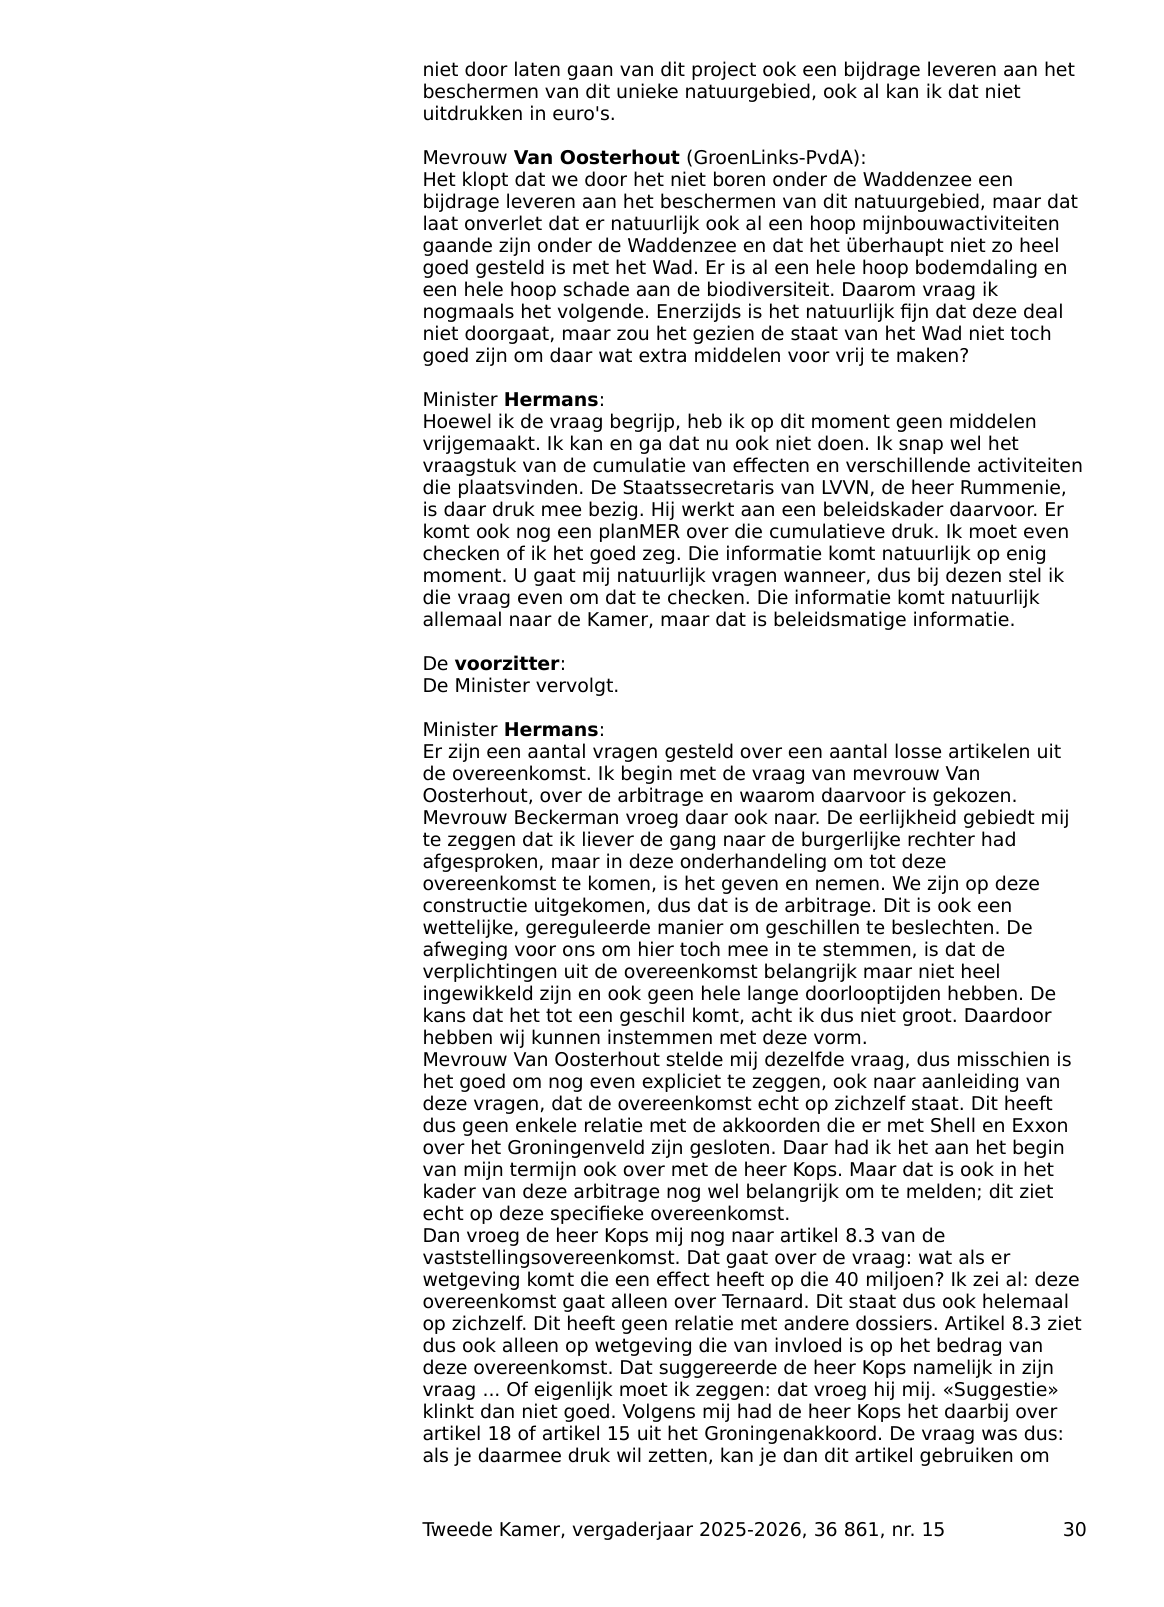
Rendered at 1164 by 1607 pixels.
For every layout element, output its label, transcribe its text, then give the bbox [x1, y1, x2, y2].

text Dan vroeg de heer Kops mij nog naar artikel 8.3 van de vaststellingsovereenkomst. Dat gaat over de vraag: wat als er wetgeving komt die een effect heeft op die 40 miljoen? Ik zei al: deze overeenkomst gaat alleen over Ternaard. Dit staat dus ook helemaal op zichzelf. Dit heeft geen relatie met andere dossiers. Artikel 8.3 ziet dus ook alleen op wetgeving die van invloed is op het bedrag van deze overeenkomst. Dat suggereerde de heer Kops namelijk in zijn vraag ... Of eigenlijk moet ik zeggen: dat vroeg hij mij. «Suggestie» klinkt dan niet goed. Volgens mij had de heer Kops het daarbij over artikel 18 of artikel 15 uit het Groningenakkoord. De vraag was dus: als je daarmee druk wil zetten, kan je dan dit artikel gebruiken om [422, 1225, 1087, 1467]
text Mevrouw Van Oosterhout stelde mij dezelfde vraag, dus misschien is het goed om nog even expliciet te zeggen, ook naar aanleiding van deze vragen, dat de overeenkomst echt op zichzelf staat. Dit heeft dus geen enkele relatie met de akkoorden die er met Shell en Exxon over het Groningenveld zijn gesloten. Daar had ik het aan het begin van mijn termijn ook over met de heer Kops. Maar dat is ook in het kader van deze arbitrage nog wel belangrijk om te melden; dit ziet echt op deze specifieke overeenkomst. [422, 1049, 1087, 1225]
text Minister Hermans: [422, 719, 1087, 741]
text De Minister vervolgt. [422, 675, 1087, 697]
text Minister Hermans: [422, 389, 1087, 411]
text Hoewel ik de vraag begrijp, heb ik op dit moment geen middelen vrijgemaakt. Ik kan en ga dat nu ook niet doen. Ik snap wel het vraagstuk van de cumulatie van effecten en verschillende activiteiten die plaatsvinden. De Staatssecretaris van LVVN, de heer Rummenie, is daar druk mee bezig. Hij werkt aan een beleidskader daarvoor. Er komt ook nog een planMER over die cumulatieve druk. Ik moet even checken of ik het goed zeg. Die informatie komt natuurlijk op enig moment. U gaat mij natuurlijk vragen wanneer, dus bij dezen stel ik die vraag even om dat te checken. Die informatie komt natuurlijk allemaal naar de Kamer, maar dat is beleidsmatige informatie. [422, 411, 1087, 631]
text De voorzitter: [422, 653, 1087, 675]
text niet door laten gaan van dit project ook een bijdrage leveren aan het beschermen van dit unieke natuurgebied, ook al kan ik dat niet uitdrukken in euro's. [422, 59, 1087, 125]
text Mevrouw Van Oosterhout (GroenLinks-PvdA): [422, 147, 1087, 169]
text Het klopt dat we door het niet boren onder de Waddenzee een bijdrage leveren aan het beschermen van dit natuurgebied, maar dat laat onverlet dat er natuurlijk ook al een hoop mijnbouwactiviteiten gaande zijn onder de Waddenzee en dat het überhaupt niet zo heel goed gesteld is met het Wad. Er is al een hele hoop bodemdaling en een hele hoop schade aan de biodiversiteit. Daarom vraag ik nogmaals het volgende. Enerzijds is het natuurlijk fijn dat deze deal niet doorgaat, maar zou het gezien de staat van het Wad niet toch goed zijn om daar wat extra middelen voor vrij te maken? [422, 169, 1087, 367]
text Er zijn een aantal vragen gesteld over een aantal losse artikelen uit de overeenkomst. Ik begin met de vraag van mevrouw Van Oosterhout, over de arbitrage en waarom daarvoor is gekozen. Mevrouw Beckerman vroeg daar ook naar. De eerlijkheid gebiedt mij te zeggen dat ik liever de gang naar de burgerlijke rechter had afgesproken, maar in deze onderhandeling om tot deze overeenkomst te komen, is het geven en nemen. We zijn op deze constructie uitgekomen, dus dat is de arbitrage. Dit is ook een wettelijke, gereguleerde manier om geschillen te beslechten. De afweging voor ons om hier toch mee in te stemmen, is dat de verplichtingen uit de overeenkomst belangrijk maar niet heel ingewikkeld zijn en ook geen hele lange doorlooptijden hebben. De kans dat het tot een geschil komt, acht ik dus niet groot. Daardoor hebben wij kunnen instemmen met deze vorm. [422, 741, 1087, 1049]
